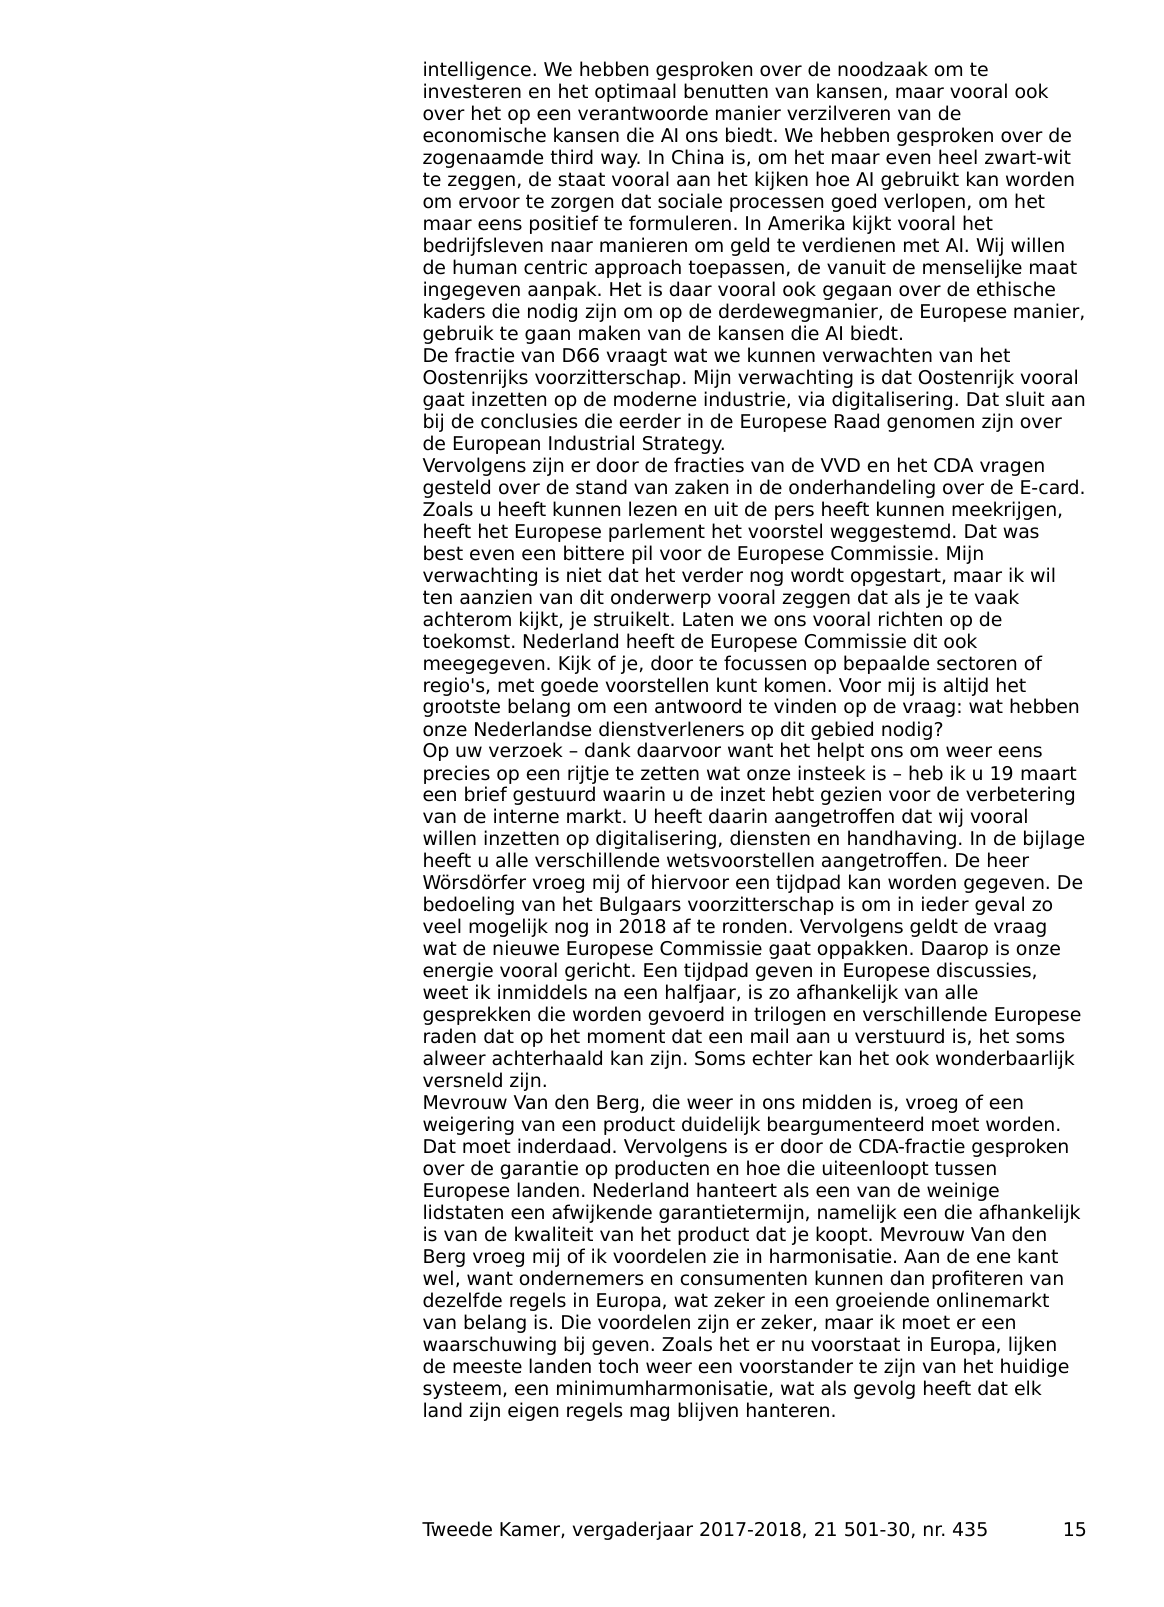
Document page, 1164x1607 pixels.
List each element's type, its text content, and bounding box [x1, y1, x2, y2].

text Mevrouw Van den Berg, die weer in ons midden is, vroeg of een weigering van een product duidelijk beargumenteerd moet worden. Dat moet inderdaad. Vervolgens is er door de CDA-fractie gesproken over de garantie op producten en hoe die uiteenloopt tussen Europese landen. Nederland hanteert als een van de weinige lidstaten een afwijkende garantietermijn, namelijk een die afhankelijk is van de kwaliteit van het product dat je koopt. Mevrouw Van den Berg vroeg mij of ik voordelen zie in harmonisatie. Aan de ene kant wel, want ondernemers en consumenten kunnen dan profiteren van dezelfde regels in Europa, wat zeker in een groeiende onlinemarkt van belang is. Die voordelen zijn er zeker, maar ik moet er een waarschuwing bij geven. Zoals het er nu voorstaat in Europa, lijken de meeste landen toch weer een voorstander te zijn van het huidige systeem, een minimumharmonisatie, wat als gevolg heeft dat elk land zijn eigen regels mag blijven hanteren. [422, 1092, 1087, 1422]
text Vervolgens zijn er door de fracties van de VVD en het CDA vragen gesteld over de stand van zaken in de onderhandeling over de E-card. Zoals u heeft kunnen lezen en uit de pers heeft kunnen meekrijgen, heeft het Europese parlement het voorstel weggestemd. Dat was best even een bittere pil voor de Europese Commissie. Mijn verwachting is niet dat het verder nog wordt opgestart, maar ik wil ten aanzien van dit onderwerp vooral zeggen dat als je te vaak achterom kijkt, je struikelt. Laten we ons vooral richten op de toekomst. Nederland heeft de Europese Commissie dit ook meegegeven. Kijk of je, door te focussen op bepaalde sectoren of regio's, met goede voorstellen kunt komen. Voor mij is altijd het grootste belang om een antwoord te vinden op de vraag: wat hebben onze Nederlandse dienstverleners op dit gebied nodig? [422, 455, 1087, 740]
text Op uw verzoek – dank daarvoor want het helpt ons om weer eens precies op een rijtje te zetten wat onze insteek is – heb ik u 19 maart een brief gestuurd waarin u de inzet hebt gezien voor de verbetering van de interne markt. U heeft daarin aangetroffen dat wij vooral willen inzetten op digitalisering, diensten en handhaving. In de bijlage heeft u alle verschillende wetsvoorstellen aangetroffen. De heer Wörsdörfer vroeg mij of hiervoor een tijdpad kan worden gegeven. De bedoeling van het Bulgaars voorzitterschap is om in ieder geval zo veel mogelijk nog in 2018 af te ronden. Vervolgens geldt de vraag wat de nieuwe Europese Commissie gaat oppakken. Daarop is onze energie vooral gericht. Een tijdpad geven in Europese discussies, weet ik inmiddels na een halfjaar, is zo afhankelijk van alle gesprekken die worden gevoerd in trilogen en verschillende Europese raden dat op het moment dat een mail aan u verstuurd is, het soms alweer achterhaald kan zijn. Soms echter kan het ook wonderbaarlijk versneld zijn. [422, 740, 1087, 1092]
text intelligence. We hebben gesproken over de noodzaak om te investeren en het optimaal benutten van kansen, maar vooral ook over het op een verantwoorde manier verzilveren van de economische kansen die AI ons biedt. We hebben gesproken over de zogenaamde third way. In China is, om het maar even heel zwart-wit te zeggen, de staat vooral aan het kijken hoe AI gebruikt kan worden om ervoor te zorgen dat sociale processen goed verlopen, om het maar eens positief te formuleren. In Amerika kijkt vooral het bedrijfsleven naar manieren om geld te verdienen met AI. Wij willen de human centric approach toepassen, de vanuit de menselijke maat ingegeven aanpak. Het is daar vooral ook gegaan over de ethische kaders die nodig zijn om op de derdewegmanier, de Europese manier, gebruik te gaan maken van de kansen die AI biedt. [422, 59, 1087, 345]
text De fractie van D66 vraagt wat we kunnen verwachten van het Oostenrijks voorzitterschap. Mijn verwachting is dat Oostenrijk vooral gaat inzetten op de moderne industrie, via digitalisering. Dat sluit aan bij de conclusies die eerder in de Europese Raad genomen zijn over de European Industrial Strategy. [422, 345, 1087, 455]
